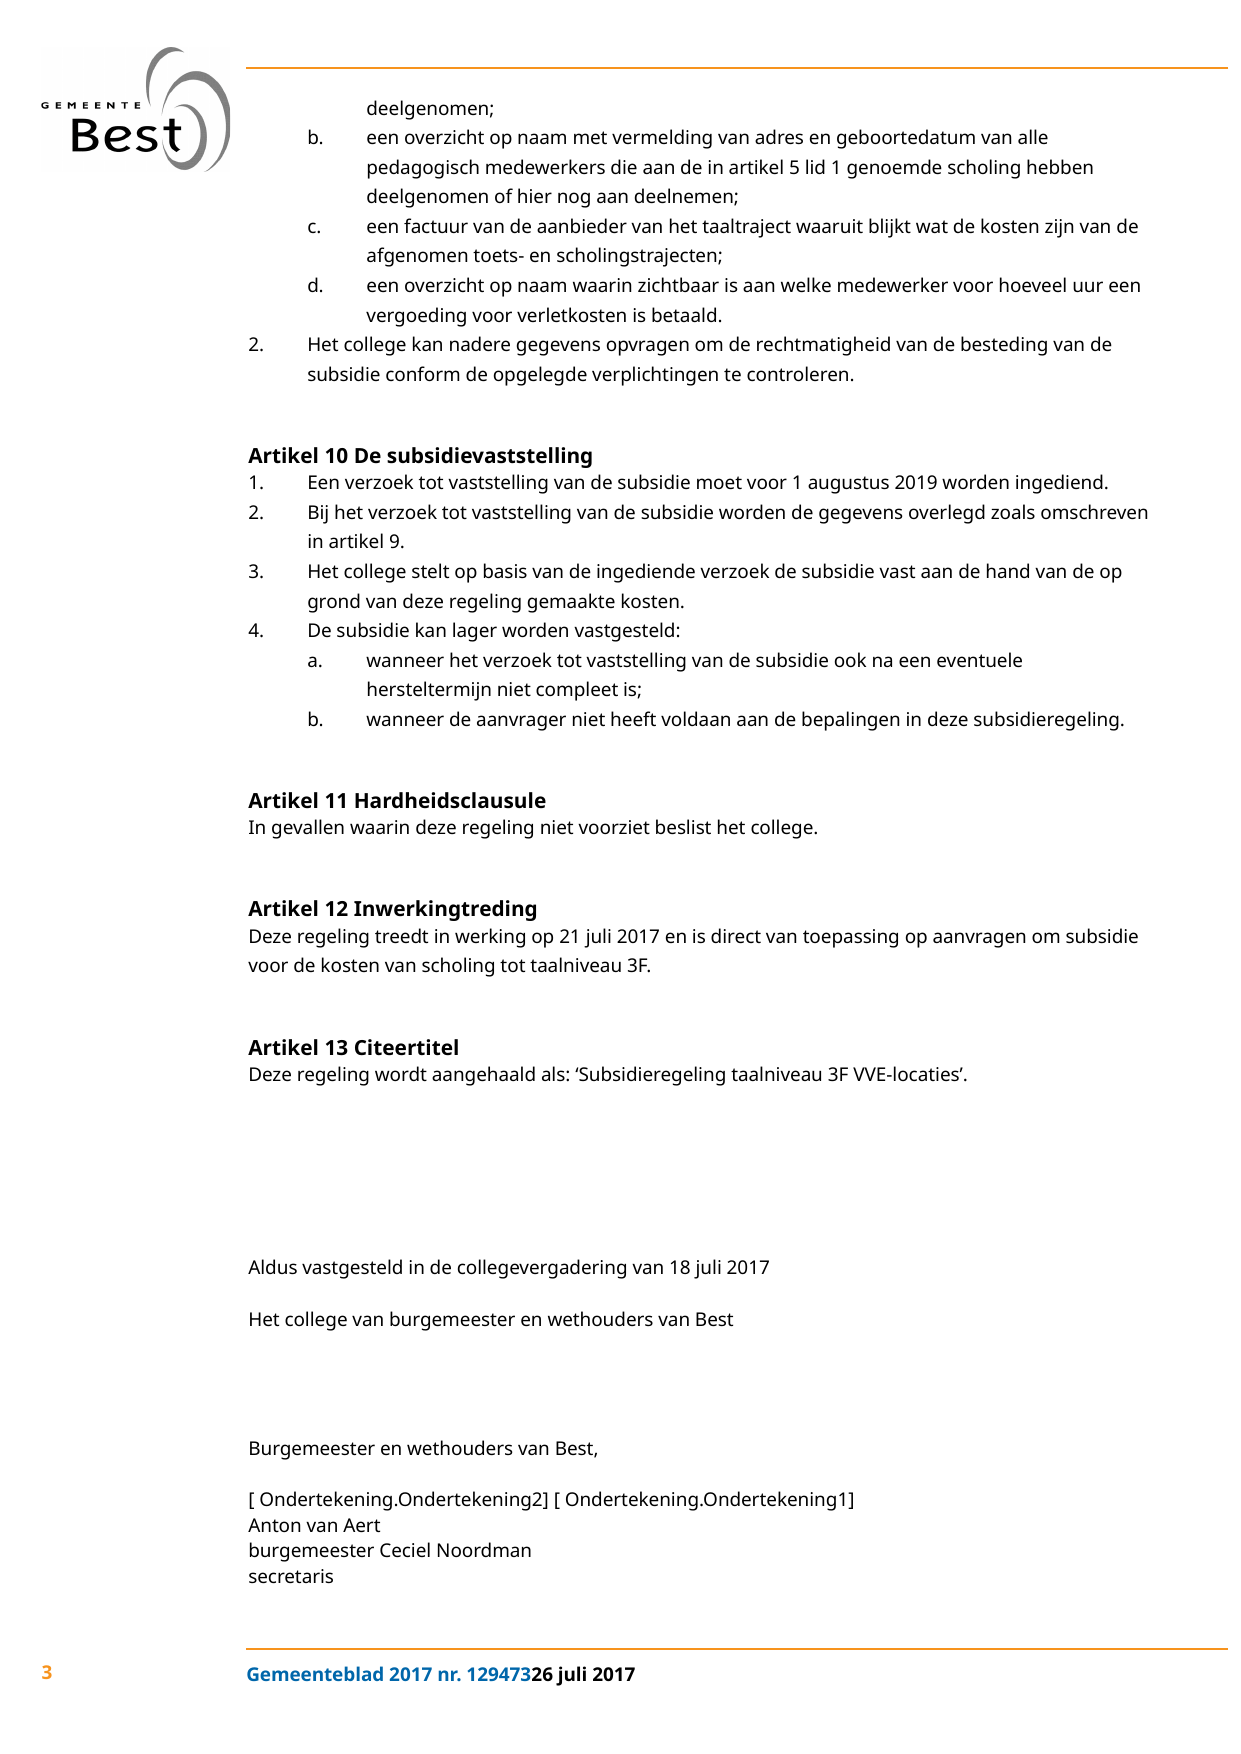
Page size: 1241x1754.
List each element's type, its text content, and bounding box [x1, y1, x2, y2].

list Bij het verzoek tot vaststelling van de subsidie worden de gegevens overlegd zoals omschreven in artikel 9. [248, 499, 1152, 554]
text Deze regeling treedt in werking op 21 juli 2017 en is direct van toepassing op aanvragen om subsidie voor de kosten van scholing tot taalniveau 3F. [248, 923, 1152, 978]
text secretaris [248, 1563, 1152, 1589]
list Een verzoek tot vaststelling van de subsidie moet voor 1 augustus 2019 worden ingediend. [248, 469, 1152, 495]
text In gevallen waarin deze regeling niet voorziet beslist het college. [248, 814, 1152, 840]
text Anton van Aert [248, 1512, 1152, 1538]
text Aldus vastgesteld in de collegevergadering van 18 juli 2017 [248, 1254, 1152, 1280]
text Artikel 12 Inwerkingtreding [248, 894, 1152, 923]
text Artikel 10 De subsidievaststelling [248, 441, 1152, 469]
text Deze regeling wordt aangehaald als: ‘Subsidieregeling taalniveau 3F VVE-locaties’. [248, 1061, 1152, 1087]
list Het college kan nadere gegevens opvragen om de rechtmatigheid van de besteding van de subsidie conform de opgelegde verplichtingen te controleren. [248, 331, 1152, 387]
list wanneer het verzoek tot vaststelling van de subsidie ook na een eventuele hersteltermijn niet compleet is; [307, 647, 1152, 702]
text Het college van burgemeester en wethouders van Best [248, 1306, 1152, 1332]
text Artikel 13 Citeertitel [248, 1033, 1152, 1061]
text Burgemeester en wethouders van Best, [248, 1435, 1152, 1460]
list wanneer de aanvrager niet heeft voldaan aan de bepalingen in deze subsidieregeling. [307, 706, 1152, 732]
text Artikel 11 Hardheidsclausule [248, 786, 1152, 814]
list een factuur van de aanbieder van het taaltraject waaruit blijkt wat de kosten zijn van de afgenomen toets- en scholingstrajecten; [307, 213, 1152, 268]
list deelgenomen; [307, 95, 1152, 121]
list Het college stelt op basis van de ingediende verzoek de subsidie vast aan de hand van de op grond van deze regeling gemaakte kosten. [248, 558, 1152, 613]
text [ Ondertekening.Ondertekening2] [ Ondertekening.Ondertekening1] [248, 1486, 1152, 1512]
list De subsidie kan lager worden vastgesteld: [248, 617, 1152, 643]
list een overzicht op naam met vermelding van adres en geboortedatum van alle pedagogisch medewerkers die aan de in artikel 5 lid 1 genoemde scholing hebben deelgenomen of hier nog aan deelnemen; [307, 124, 1152, 209]
picture [41, 47, 231, 172]
list een overzicht op naam waarin zichtbaar is aan welke medewerker voor hoeveel uur een vergoeding voor verletkosten is betaald. [307, 272, 1152, 328]
text burgemeester Ceciel Noordman [248, 1538, 1152, 1563]
